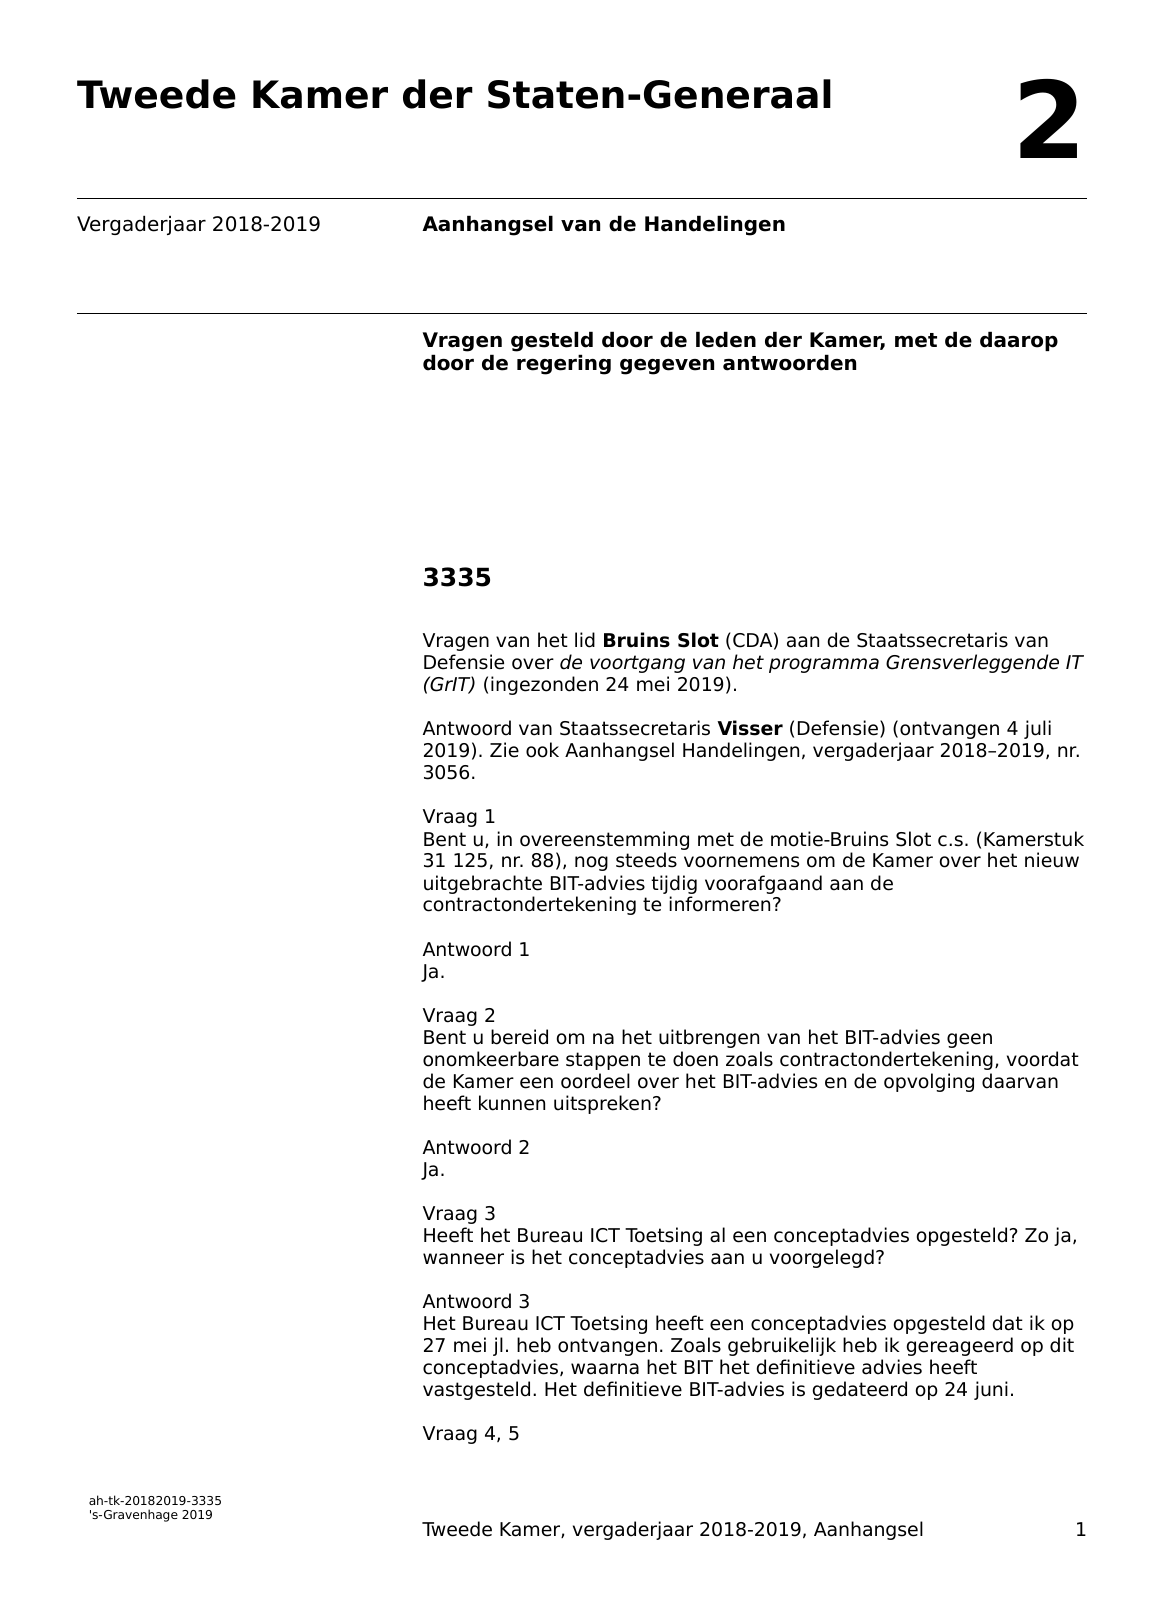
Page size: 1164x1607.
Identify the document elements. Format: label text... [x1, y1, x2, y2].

text Vraag 2 [422, 1005, 1087, 1027]
table_cell Vragen gesteld door de leden der Kamer, met de daarop door de regering gegeven antwoorden [422, 314, 1087, 375]
text Antwoord 1 [422, 938, 1087, 961]
table_header 2 [886, 59, 1087, 198]
table_header Tweede Kamer der Staten-Generaal [77, 59, 886, 198]
text Antwoord 3 [422, 1291, 1087, 1313]
text Vraag 4, 5 [422, 1423, 1087, 1445]
text Bent u, in overeenstemming met de motie-Bruins Slot c.s. (Kamerstuk 31 125, nr. 88), nog steeds voornemens om de Kamer over het nieuw uitgebrachte BIT-advies tijdig voorafgaand aan de contractondertekening te informeren? [422, 828, 1087, 916]
text Bent u bereid om na het uitbrengen van het BIT-advies geen onomkeerbare stappen te doen zoals contractondertekening, voordat de Kamer een oordeel over het BIT-advies en de opvolging daarvan heeft kunnen uitspreken? [422, 1027, 1087, 1114]
text ah-tk-20182019-3335 [88, 1494, 323, 1508]
text 's-Gravenhage 2019 [88, 1508, 323, 1522]
text Vragen van het lid Bruins Slot (CDA) aan de Staatssecretaris van Defensie over de voortgang van het programma Grensverleggende IT (GrIT) (ingezonden 24 mei 2019). [422, 630, 1087, 696]
text Antwoord van Staatssecretaris Visser (Defensie) (ontvangen 4 juli 2019). Zie ook Aanhangsel Handelingen, vergaderjaar 2018–2019, nr. 3056. [422, 718, 1087, 784]
table_cell [77, 314, 422, 375]
text Vraag 1 [422, 806, 1087, 828]
text Antwoord 2 [422, 1137, 1087, 1159]
table_cell Aanhangsel van de Handelingen [422, 199, 1087, 313]
text Ja. [422, 961, 1087, 982]
text Het Bureau ICT Toetsing heeft een conceptadvies opgesteld dat ik op 27 mei jl. heb ontvangen. Zoals gebruikelijk heb ik gereageerd op dit conceptadvies, waarna het BIT het definitieve advies heeft vastgesteld. Het definitieve BIT-advies is gedateerd op 24 juni. [422, 1313, 1087, 1401]
text 3335 [422, 563, 1087, 592]
text Vraag 3 [422, 1203, 1087, 1225]
text Ja. [422, 1159, 1087, 1181]
table_cell Vergaderjaar 2018-2019 [77, 199, 422, 313]
text Heeft het Bureau ICT Toetsing al een conceptadvies opgesteld? Zo ja, wanneer is het conceptadvies aan u voorgelegd? [422, 1225, 1087, 1269]
